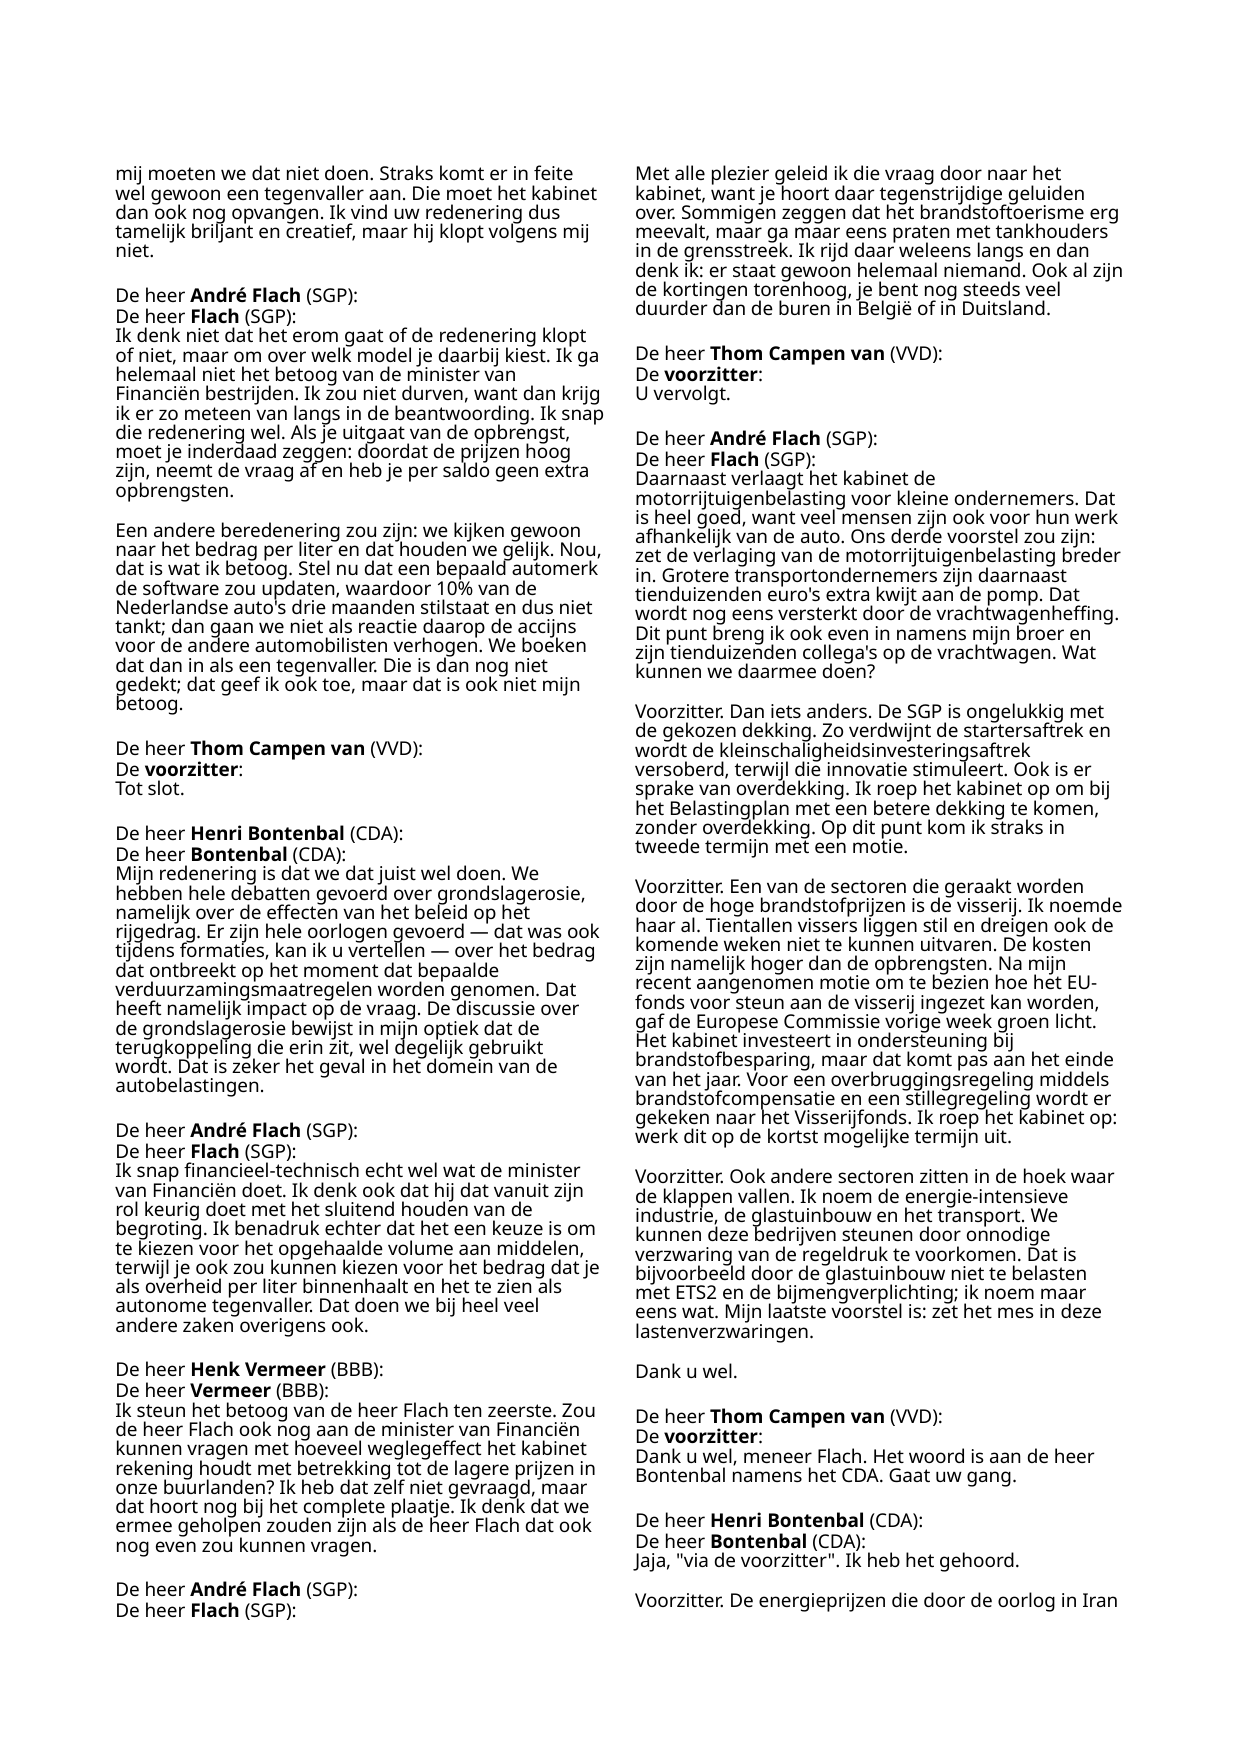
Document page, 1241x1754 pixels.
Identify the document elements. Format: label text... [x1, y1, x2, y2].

text De heer Thom Campen van (VVD): [635, 1403, 1125, 1428]
text De heer André Flach (SGP): [115, 1117, 605, 1143]
text De heer Thom Campen van (VVD): [115, 735, 605, 761]
text mij moeten we dat niet doen. Straks komt er in feite wel gewoon een tegenvaller aan. Die moet het kabinet dan ook nog opvangen. Ik vind uw redenering dus tamelijk briljant en creatief, maar hij klopt volgens mij niet. [115, 165, 605, 262]
text Daarnaast verlaagt het kabinet de motorrijtuigenbelasting voor kleine ondernemers. Dat is heel goed, want veel mensen zijn ook voor hun werk afhankelijk van de auto. Ons derde voorstel zou zijn: zet de verlaging van de motorrijtuigenbelasting breder in. Grotere transportondernemers zijn daarnaast tienduizenden euro's extra kwijt aan de pomp. Dat wordt nog eens versterkt door de vrachtwagenheffing. Dit punt breng ik ook even in namens mijn broer en zijn tienduizenden collega's op de vrachtwagen. Wat kunnen we daarmee doen? [635, 470, 1125, 682]
text Voorzitter. Een van de sectoren die geraakt worden door de hoge brandstofprijzen is de visserij. Ik noemde haar al. Tientallen vissers liggen stil en dreigen ook de komende weken niet te kunnen uitvaren. De kosten zijn namelijk hoger dan de opbrengsten. Na mijn recent aangenomen motie om te bezien hoe het EU-fonds voor steun aan de visserij ingezet kan worden, gaf de Europese Commissie vorige week groen licht. Het kabinet investeert in ondersteuning bij brandstofbesparing, maar dat komt pas aan het einde van het jaar. Voor een overbruggingsregeling middels brandstofcompensatie en een stillegregeling wordt er gekeken naar het Visserijfonds. Ik roep het kabinet op: werk dit op de kortst mogelijke termijn uit. [635, 878, 1125, 1148]
text De heer Flach (SGP): [635, 451, 1125, 470]
text De heer Henri Bontenbal (CDA): [635, 1507, 1125, 1533]
text U vervolgt. [635, 385, 1125, 404]
text Ik snap financieel-technisch echt wel wat de minister van Financiën doet. Ik denk ook dat hij dat vanuit zijn rol keurig doet met het sluitend houden van de begroting. Ik benadruk echter dat het een keuze is om te kiezen voor het opgehaalde volume aan middelen, terwijl je ook zou kunnen kiezen voor het bedrag dat je als overheid per liter binnenhaalt en het te zien als autonome tegenvaller. Dat doen we bij heel veel andere zaken overigens ook. [115, 1162, 605, 1336]
text Voorzitter. De energieprijzen die door de oorlog in Iran [635, 1592, 1125, 1611]
text De heer Bontenbal (CDA): [635, 1533, 1125, 1552]
text Dank u wel, meneer Flach. Het woord is aan de heer Bontenbal namens het CDA. Gaat uw gang. [635, 1448, 1125, 1486]
text Voorzitter. Ook andere sectoren zitten in de hoek waar de klappen vallen. Ik noem de energie-intensieve industrie, de glastuinbouw en het transport. We kunnen deze bedrijven steunen door onnodige verzwaring van de regeldruk te voorkomen. Dat is bijvoorbeeld door de glastuinbouw niet te belasten met ETS2 en de bijmengverplichting; ik noem maar eens wat. Mijn laatste voorstel is: zet het mes in deze lastenverzwaringen. [635, 1168, 1125, 1342]
text Jaja, "via de voorzitter". Ik heb het gehoord. [635, 1552, 1125, 1571]
text De heer Vermeer (BBB): [115, 1382, 605, 1402]
text De heer Henk Vermeer (BBB): [115, 1357, 605, 1382]
text De heer Thom Campen van (VVD): [635, 340, 1125, 366]
text De heer Flach (SGP): [115, 1602, 605, 1622]
text Ik steun het betoog van de heer Flach ten zeerste. Zou de heer Flach ook nog aan de minister van Financiën kunnen vragen met hoeveel weglegeffect het kabinet rekening houdt met betrekking tot de lagere prijzen in onze buurlanden? Ik heb dat zelf niet gevraagd, maar dat hoort nog bij het complete plaatje. Ik denk dat we ermee geholpen zouden zijn als de heer Flach dat ook nog even zou kunnen vragen. [115, 1402, 605, 1556]
text De heer André Flach (SGP): [115, 1577, 605, 1602]
text De heer Henri Bontenbal (CDA): [115, 820, 605, 846]
text De heer Flach (SGP): [115, 308, 605, 327]
text De heer Bontenbal (CDA): [115, 846, 605, 865]
text Dank u wel. [635, 1363, 1125, 1382]
text De heer André Flach (SGP): [635, 425, 1125, 451]
text De heer Flach (SGP): [115, 1143, 605, 1162]
text De voorzitter: [115, 761, 605, 780]
text Met alle plezier geleid ik die vraag door naar het kabinet, want je hoort daar tegenstrijdige geluiden over. Sommigen zeggen dat het brandstoftoerisme erg meevalt, maar ga maar eens praten met tankhouders in de grensstreek. Ik rijd daar weleens langs en dan denk ik: er staat gewoon helemaal niemand. Ook al zijn de kortingen torenhoog, je bent nog steeds veel duurder dan de buren in België of in Duitsland. [635, 165, 1125, 319]
text De voorzitter: [635, 1428, 1125, 1448]
text Tot slot. [115, 780, 605, 799]
text Ik denk niet dat het erom gaat of de redenering klopt of niet, maar om over welk model je daarbij kiest. Ik ga helemaal niet het betoog van de minister van Financiën bestrijden. Ik zou niet durven, want dan krijg ik er zo meteen van langs in de beantwoording. Ik snap die redenering wel. Als je uitgaat van de opbrengst, moet je inderdaad zeggen: doordat de prijzen hoog zijn, neemt de vraag af en heb je per saldo geen extra opbrengsten. [115, 327, 605, 501]
text Een andere beredenering zou zijn: we kijken gewoon naar het bedrag per liter en dat houden we gelijk. Nou, dat is wat ik betoog. Stel nu dat een bepaald automerk de software zou updaten, waardoor 10% van de Nederlandse auto's drie maanden stilstaat en dus niet tankt; dan gaan we niet als reactie daarop de accijns voor de andere automobilisten verhogen. We boeken dat dan in als een tegenvaller. Die is dan nog niet gedekt; dat geef ik ook toe, maar dat is ook niet mijn betoog. [115, 522, 605, 714]
text De heer André Flach (SGP): [115, 282, 605, 308]
text Voorzitter. Dan iets anders. De SGP is ongelukkig met de gekozen dekking. Zo verdwijnt de startersaftrek en wordt de kleinschaligheidsinvesteringsaftrek versoberd, terwijl die innovatie stimuleert. Ook is er sprake van overdekking. Ik roep het kabinet op om bij het Belastingplan met een betere dekking te komen, zonder overdekking. Op dit punt kom ik straks in tweede termijn met een motie. [635, 703, 1125, 857]
text Mijn redenering is dat we dat juist wel doen. We hebben hele debatten gevoerd over grondslagerosie, namelijk over de effecten van het beleid op het rijgedrag. Er zijn hele oorlogen gevoerd — dat was ook tijdens formaties, kan ik u vertellen — over het bedrag dat ontbreekt op het moment dat bepaalde verduurzamingsmaatregelen worden genomen. Dat heeft namelijk impact op de vraag. De discussie over de grondslagerosie bewijst in mijn optiek dat de terugkoppeling die erin zit, wel degelijk gebruikt wordt. Dat is zeker het geval in het domein van de autobelastingen. [115, 865, 605, 1097]
text De voorzitter: [635, 366, 1125, 385]
